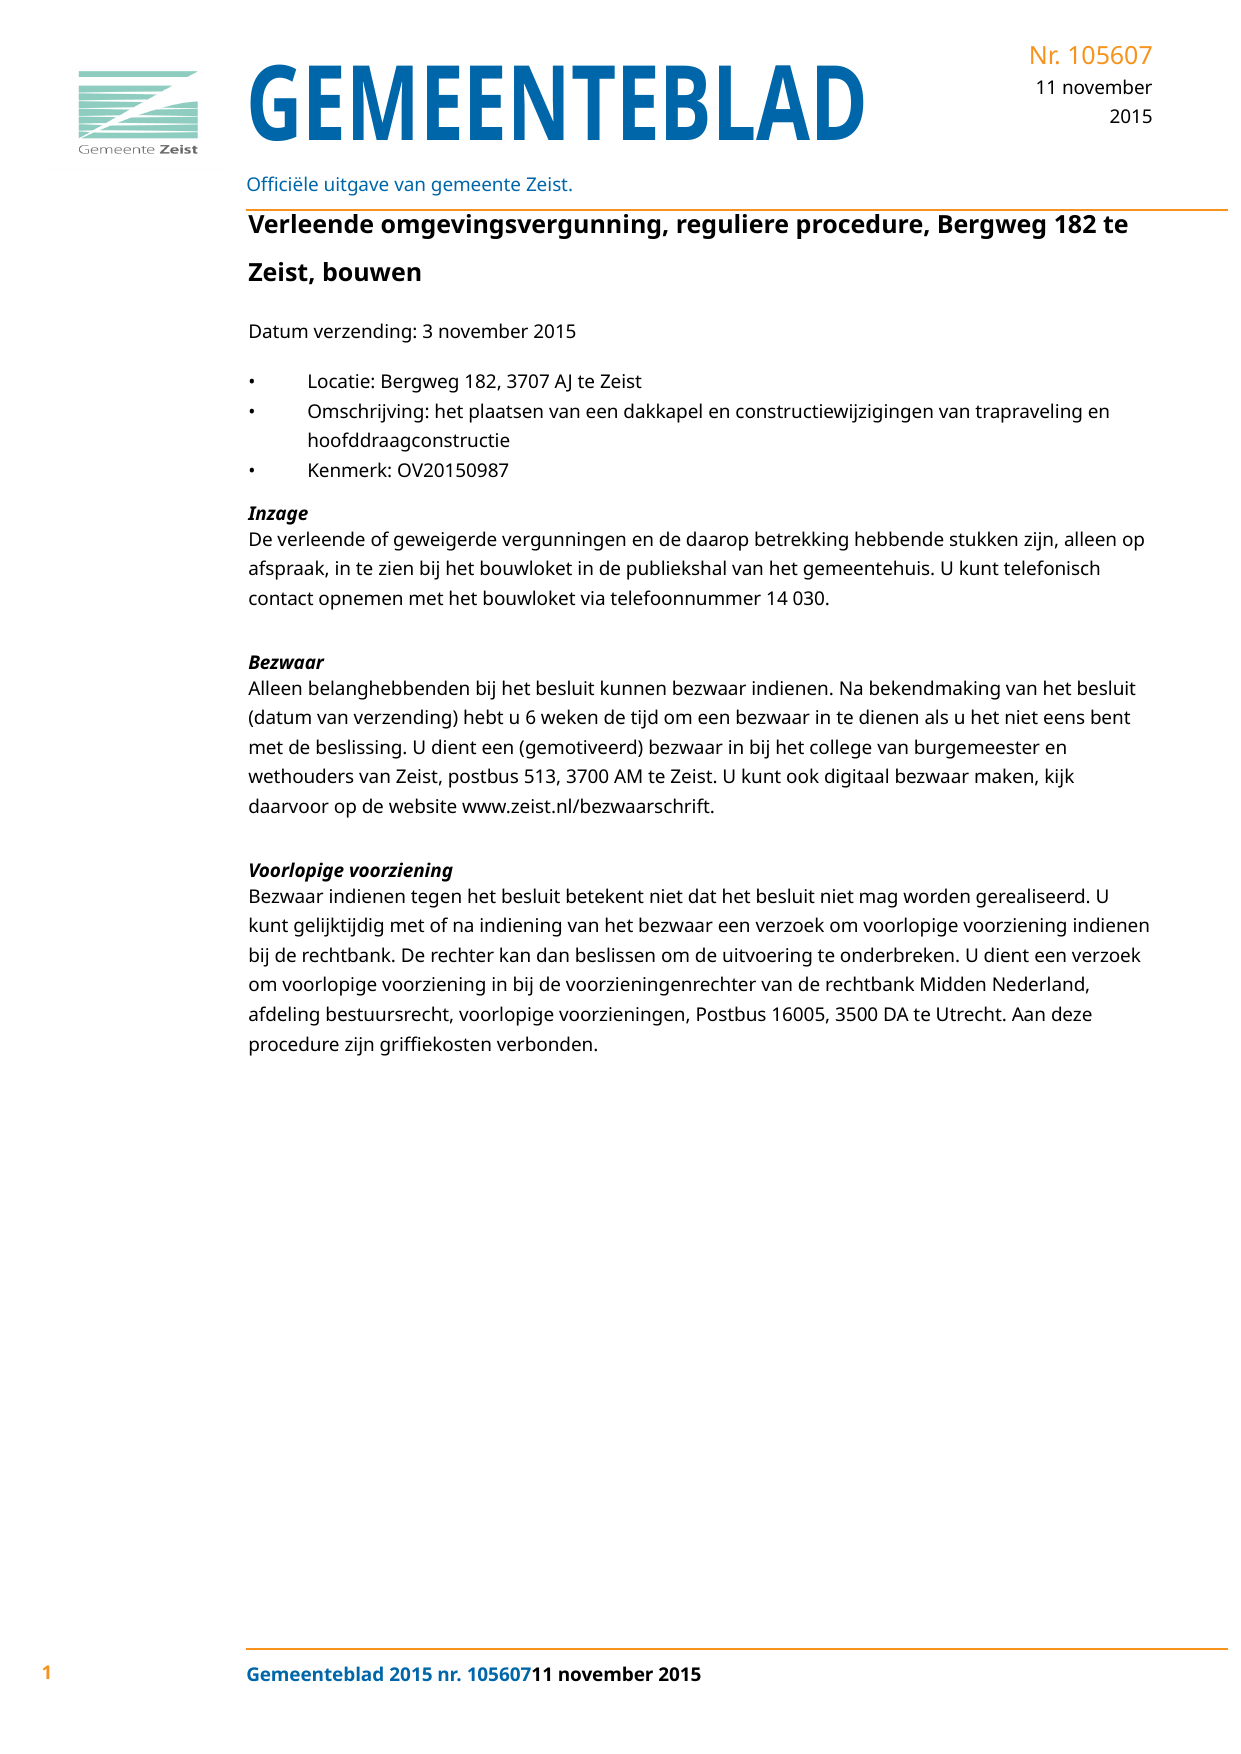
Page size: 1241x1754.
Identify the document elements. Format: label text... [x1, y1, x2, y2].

text Datum verzending: 3 november 2015 [248, 318, 1152, 344]
text Bezwaar indienen tegen het besluit betekent niet dat het besluit niet mag worden gerealiseerd. U kunt gelijktijdig met of na indiening van het bezwaar een verzoek om voorlopige voorziening indienen bij de rechtbank. De rechter kan dan beslissen om de uitvoering te onderbreken. U dient een verzoek om voorlopige voorziening in bij de voorzieningenrechter van de rechtbank Midden Nederland, afdeling bestuursrecht, voorlopige voorzieningen, Postbus 16005, 3500 DA te Utrecht. Aan deze procedure zijn griffiekosten verbonden. [248, 883, 1152, 1056]
list Omschrijving: het plaatsen van een dakkapel en constructiewijzigingen van trapraveling en hoofddraagconstructie [248, 398, 1152, 453]
list Locatie: Bergweg 182, 3707 AJ te Zeist [248, 368, 1152, 394]
text Inzage [248, 500, 1152, 526]
text Alleen belanghebbenden bij het besluit kunnen bezwaar indienen. Na bekendmaking van het besluit (datum van verzending) hebt u 6 weken de tijd om een bezwaar in te dienen als u het niet eens bent met de beslissing. U dient een (gemotiveerd) bezwaar in bij het college van burgemeester en wethouders van Zeist, postbus 513, 3700 AM te Zeist. U kunt ook digitaal bezwaar maken, kijk daarvoor op de website www.zeist.nl/bezwaarschrift. [248, 675, 1152, 819]
text Bezwaar [248, 649, 1152, 675]
text Voorlopige voorziening [248, 857, 1152, 883]
text Verleende omgevingsvergunning, reguliere procedure, Bergweg 182 te Zeist, bouwen [248, 211, 1152, 288]
picture [41, 47, 231, 172]
text De verleende of geweigerde vergunningen en de daarop betrekking hebbende stukken zijn, alleen op afspraak, in te zien bij het bouwloket in de publiekshal van het gemeentehuis. U kunt telefonisch contact opnemen met het bouwloket via telefoonnummer 14 030. [248, 526, 1152, 611]
list Kenmerk: OV20150987 [248, 457, 1152, 483]
